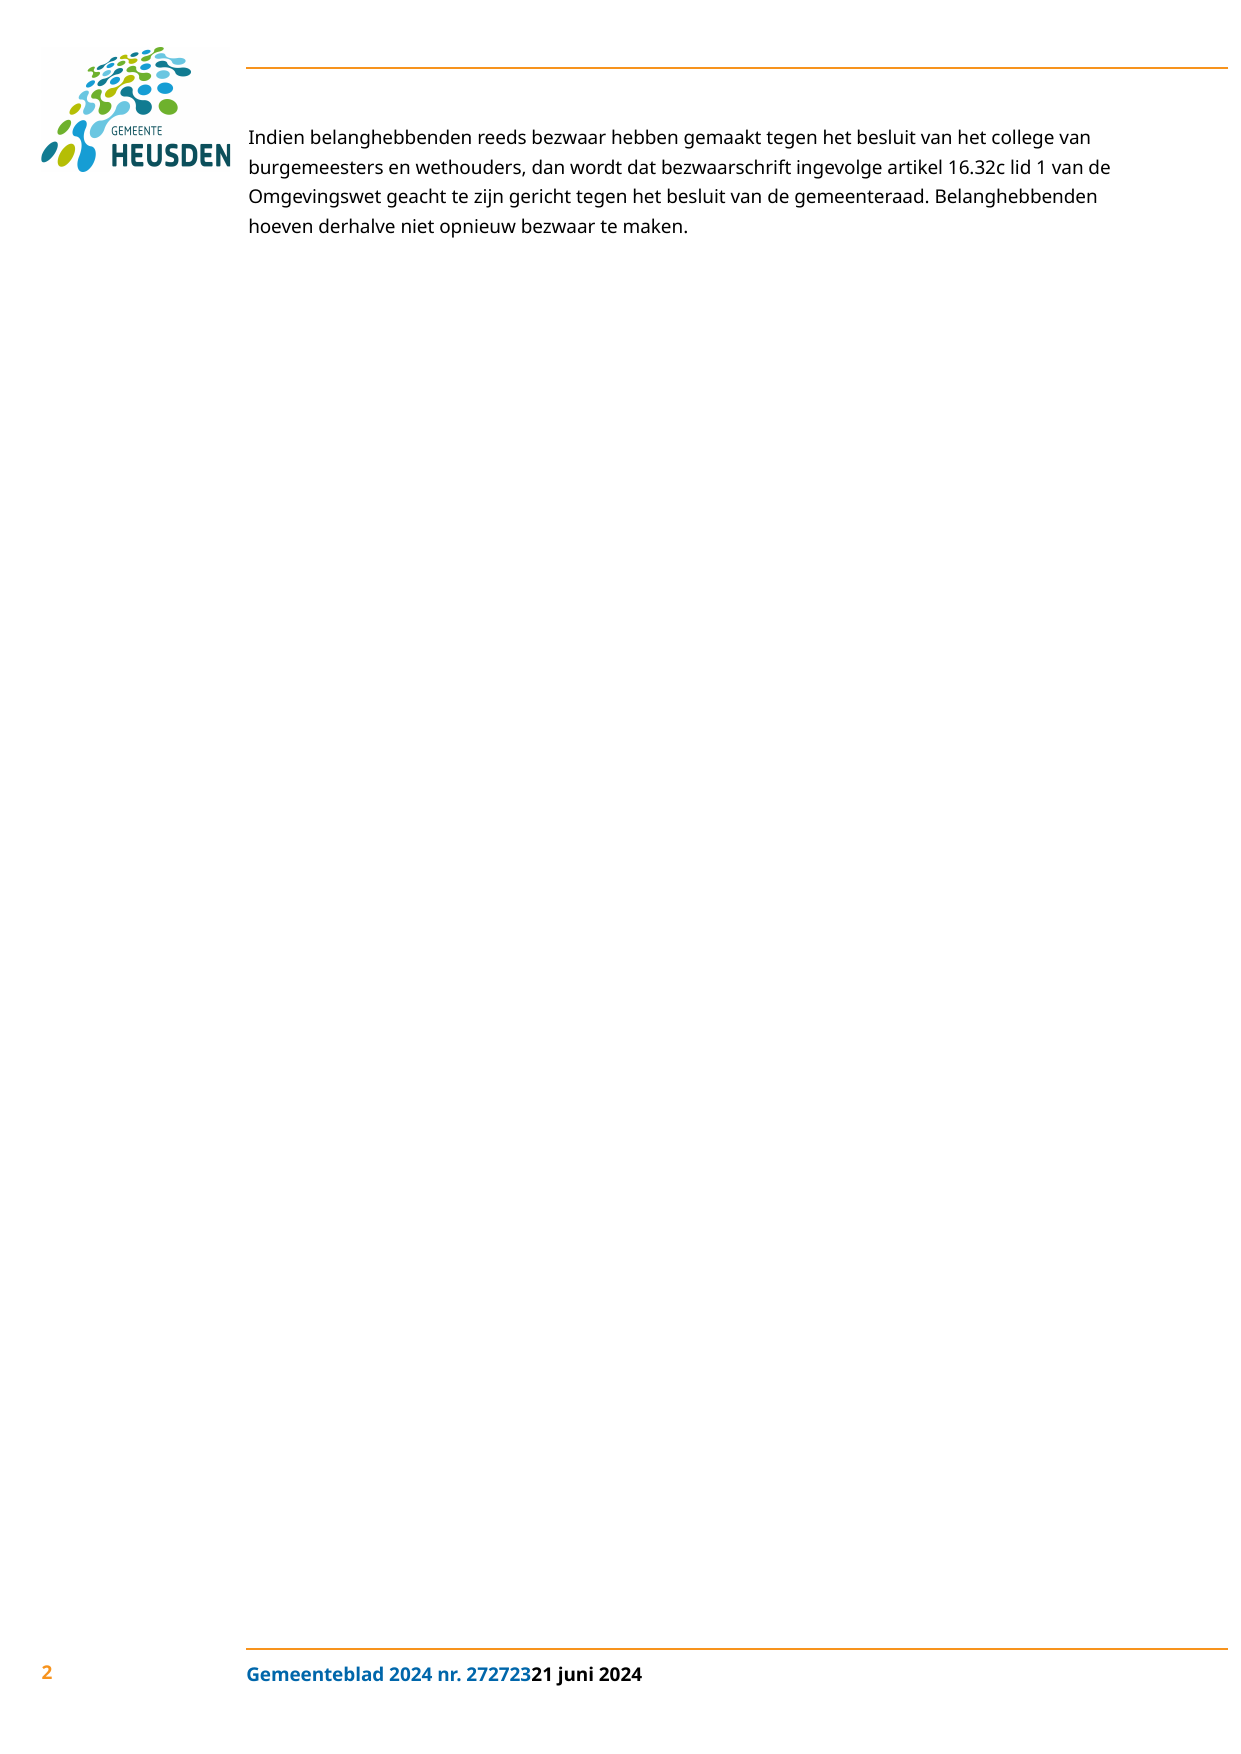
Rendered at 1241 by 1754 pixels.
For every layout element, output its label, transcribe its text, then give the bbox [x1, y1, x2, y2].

text Indien belanghebbenden reeds bezwaar hebben gemaakt tegen het besluit van het college van burgemeesters en wethouders, dan wordt dat bezwaarschrift ingevolge artikel 16.32c lid 1 van de Omgevingswet geacht te zijn gericht tegen het besluit van de gemeenteraad. Belanghebbenden hoeven derhalve niet opnieuw bezwaar te maken. [248, 124, 1152, 239]
picture [41, 47, 231, 172]
